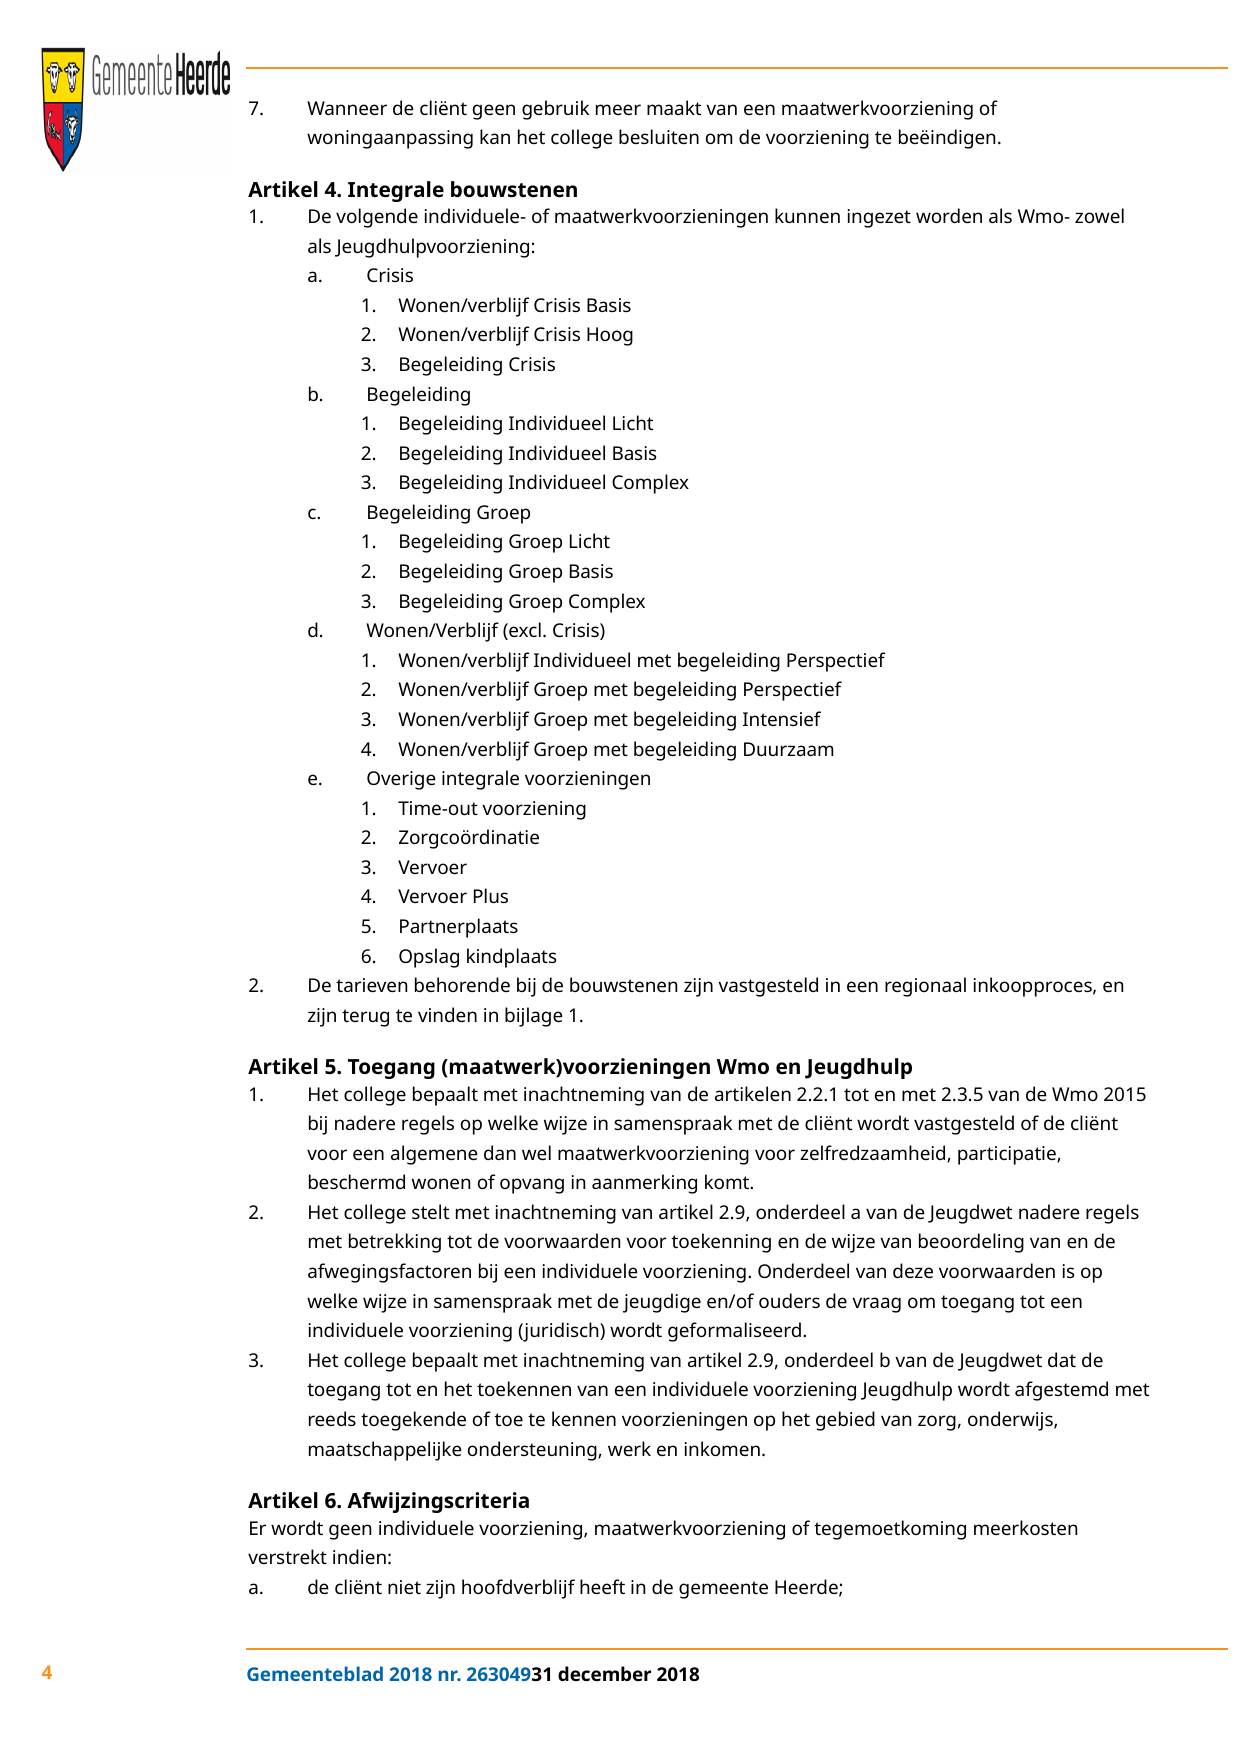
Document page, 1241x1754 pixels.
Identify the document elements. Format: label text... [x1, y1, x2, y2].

list Zorgcoördinatie [361, 824, 1152, 850]
list Partnerplaats [361, 913, 1152, 939]
list Wonen/verblijf Groep met begeleiding Perspectief [361, 677, 1152, 702]
list Begeleiding Groep Complex [361, 588, 1152, 613]
list Vervoer [361, 854, 1152, 880]
list De volgende individuele- of maatwerkvoorzieningen kunnen ingezet worden als Wmo- zowel als Jeugdhulpvoorziening: [248, 203, 1152, 258]
text Artikel 4. Integrale bouwstenen [248, 175, 1152, 203]
list Begeleiding Groep Basis [361, 558, 1152, 584]
text Artikel 6. Afwijzingscriteria [248, 1486, 1152, 1515]
list Begeleiding [307, 381, 1152, 406]
text Er wordt geen individuele voorziening, maatwerkvoorziening of tegemoetkoming meerkosten verstrekt indien: [248, 1515, 1152, 1570]
picture [41, 47, 231, 172]
list Begeleiding Crisis [361, 351, 1152, 377]
list Wanneer de cliënt geen gebruik meer maakt van een maatwerkvoorziening of woningaanpassing kan het college besluiten om de voorziening te beëindigen. [248, 95, 1152, 150]
list Overige integrale voorzieningen [307, 765, 1152, 791]
text Artikel 5. Toegang (maatwerk)voorzieningen Wmo en Jeugdhulp [248, 1052, 1152, 1081]
list Begeleiding Groep Licht [361, 529, 1152, 554]
list Begeleiding Individueel Licht [361, 410, 1152, 436]
list Wonen/verblijf Individueel met begeleiding Perspectief [361, 647, 1152, 673]
list Opslag kindplaats [361, 943, 1152, 968]
list Wonen/verblijf Crisis Hoog [361, 322, 1152, 347]
list Begeleiding Groep [307, 499, 1152, 525]
list Het college bepaalt met inachtneming van de artikelen 2.2.1 tot en met 2.3.5 van de Wmo 2015 bij nadere regels op welke wijze in samenspraak met de cliënt wordt vastgesteld of de cliënt voor een algemene dan wel maatwerkvoorziening voor zelfredzaamheid, participatie, beschermd wonen of opvang in aanmerking komt. [248, 1081, 1152, 1195]
list Het college stelt met inachtneming van artikel 2.9, onderdeel a van de Jeugdwet nadere regels met betrekking tot de voorwaarden voor toekenning en de wijze van beoordeling van en de afwegingsfactoren bij een individuele voorziening. Onderdeel van deze voorwaarden is op welke wijze in samenspraak met de jeugdige en/of ouders de vraag om toegang tot een individuele voorziening (juridisch) wordt geformaliseerd. [248, 1199, 1152, 1343]
list Begeleiding Individueel Complex [361, 469, 1152, 495]
list De tarieven behorende bij de bouwstenen zijn vastgesteld in een regionaal inkoopproces, en zijn terug te vinden in bijlage 1. [248, 972, 1152, 1028]
list Wonen/verblijf Groep met begeleiding Intensief [361, 706, 1152, 732]
list Wonen/verblijf Crisis Basis [361, 292, 1152, 318]
list Time-out voorziening [361, 795, 1152, 821]
list de cliënt niet zijn hoofdverblijf heeft in de gemeente Heerde; [248, 1574, 1152, 1599]
list Crisis [307, 262, 1152, 288]
list Wonen/Verblijf (excl. Crisis) [307, 617, 1152, 643]
list Het college bepaalt met inachtneming van artikel 2.9, onderdeel b van de Jeugdwet dat de toegang tot en het toekennen van een individuele voorziening Jeugdhulp wordt afgestemd met reeds toegekende of toe te kennen voorzieningen op het gebied van zorg, onderwijs, maatschappelijke ondersteuning, werk en inkomen. [248, 1347, 1152, 1462]
list Vervoer Plus [361, 884, 1152, 909]
list Begeleiding Individueel Basis [361, 440, 1152, 466]
list Wonen/verblijf Groep met begeleiding Duurzaam [361, 736, 1152, 761]
